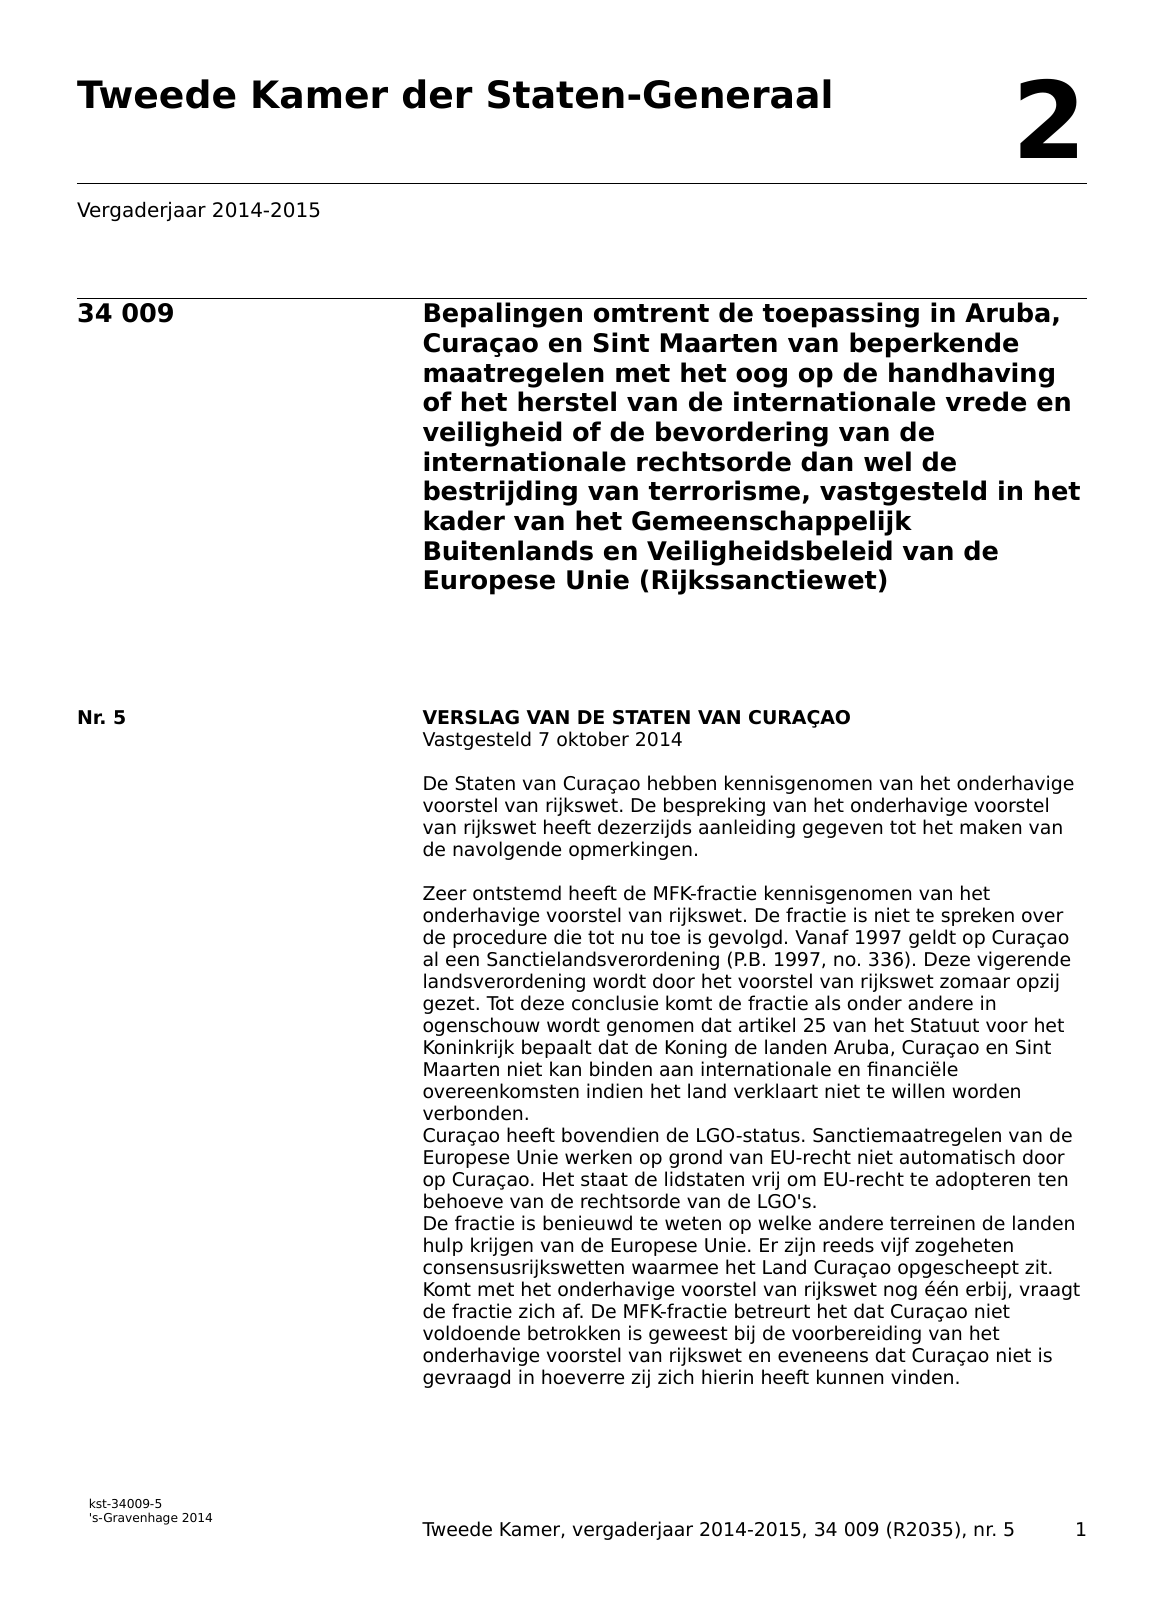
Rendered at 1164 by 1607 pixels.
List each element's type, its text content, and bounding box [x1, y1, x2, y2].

text Zeer ontstemd heeft de MFK-fractie kennisgenomen van het onderhavige voorstel van rijkswet. De fractie is niet te spreken over de procedure die tot nu toe is gevolgd. Vanaf 1997 geldt op Curaçao al een Sanctielandsverordening (P.B. 1997, no. 336). Deze vigerende landsverordening wordt door het voorstel van rijkswet zomaar opzij gezet. Tot deze conclusie komt de fractie als onder andere in ogenschouw wordt genomen dat artikel 25 van het Statuut voor het Koninkrijk bepaalt dat de Koning de landen Aruba, Curaçao en Sint Maarten niet kan binden aan internationale en financiële overeenkomsten indien het land verklaart niet te willen worden verbonden. [422, 883, 1087, 1125]
text 's-Gravenhage 2014 [88, 1511, 323, 1525]
text De Staten van Curaçao hebben kennisgenomen van het onderhavige voorstel van rijkswet. De bespreking van het onderhavige voorstel van rijkswet heeft dezerzijds aanleiding gegeven tot het maken van de navolgende opmerkingen. [422, 773, 1087, 861]
subtitle 34 009 Bepalingen omtrent de toepassing in Aruba, Curaçao en Sint Maarten van beperkende maatregelen met het oog op de handhaving of het herstel van de internationale vrede en veiligheid of de bevordering van de internationale rechtsorde dan wel de bestrijding van terrorisme, vastgesteld in het kader van het Gemeenschappelijk Buitenlands en Veiligheidsbeleid van de Europese Unie (Rijkssanctiewet) [77, 299, 1087, 596]
text Vastgesteld 7 oktober 2014 [422, 729, 1087, 751]
subtitle Nr. 5 VERSLAG VAN DE STATEN VAN CURAÇAO [77, 707, 1087, 729]
text Komt met het onderhavige voorstel van rijkswet nog één erbij, vraagt de fractie zich af. De MFK-fractie betreurt het dat Curaçao niet voldoende betrokken is geweest bij de voorbereiding van het onderhavige voorstel van rijkswet en eveneens dat Curaçao niet is gevraagd in hoeverre zij zich hierin heeft kunnen vinden. [422, 1279, 1087, 1389]
table_header 2 [886, 59, 1087, 183]
text kst-34009-5 [88, 1497, 323, 1511]
text De fractie is benieuwd te weten op welke andere terreinen de landen hulp krijgen van de Europese Unie. Er zijn reeds vijf zogeheten consensusrijkswetten waarmee het Land Curaçao opgescheept zit. [422, 1213, 1087, 1279]
table_header Tweede Kamer der Staten-Generaal [77, 59, 886, 183]
table_cell Vergaderjaar 2014-2015 [77, 184, 1087, 298]
text Curaçao heeft bovendien de LGO-status. Sanctiemaatregelen van de Europese Unie werken op grond van EU-recht niet automatisch door op Curaçao. Het staat de lidstaten vrij om EU-recht te adopteren ten behoeve van de rechtsorde van de LGO's. [422, 1125, 1087, 1213]
